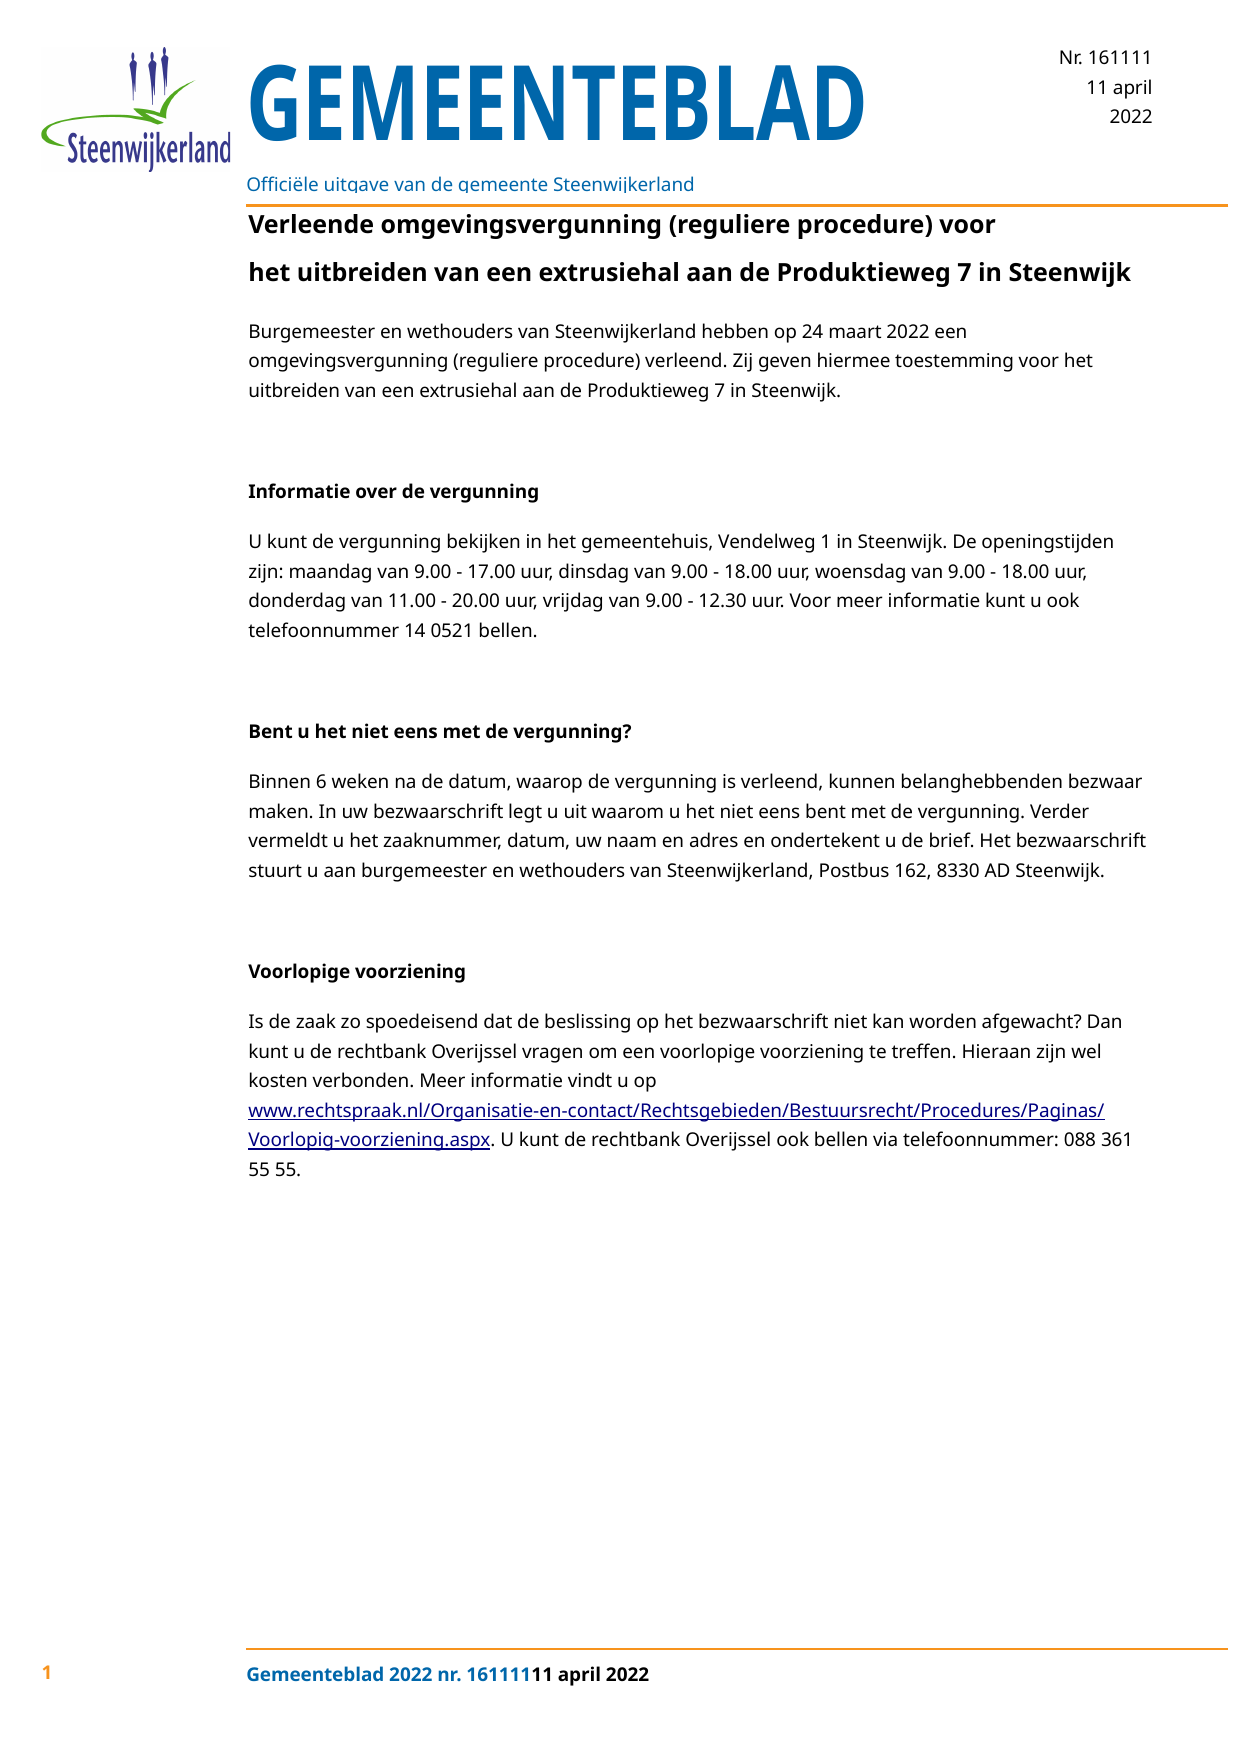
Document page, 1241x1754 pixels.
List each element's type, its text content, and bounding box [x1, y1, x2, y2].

text Informatie over de vergunning [248, 478, 1152, 504]
text U kunt de vergunning bekijken in het gemeentehuis, Vendelweg 1 in Steenwijk. De openingstijden zijn: maandag van 9.00 - 17.00 uur, dinsdag van 9.00 - 18.00 uur, woensdag van 9.00 - 18.00 uur, donderdag van 11.00 - 20.00 uur, vrijdag van 9.00 - 12.30 uur. Voor meer informatie kunt u ook telefoonnummer 14 0521 bellen. [248, 528, 1152, 643]
text Burgemeester en wethouders van Steenwijkerland hebben op 24 maart 2022 een omgevingsvergunning (reguliere procedure) verleend. Zij geven hiermee toestemming voor het uitbreiden van een extrusiehal aan de Produktieweg 7 in Steenwijk. [248, 318, 1152, 403]
text Is de zaak zo spoedeisend dat de beslissing op het bezwaarschrift niet kan worden afgewacht? Dan kunt u de rechtbank Overijssel vragen om een voorlopige voorziening te treffen. Hieraan zijn wel kosten verbonden. Meer informatie vindt u op www.rechtspraak.nl/Organisatie-en-contact/Rechtsgebieden/Bestuursrecht/Procedures/Paginas/Voorlopig-voorziening.aspx. U kunt de rechtbank Overijssel ook bellen via telefoonnummer: 088 361 55 55. [248, 1008, 1152, 1182]
text Verleende omgevingsvergunning (reguliere procedure) voor het uitbreiden van een extrusiehal aan de Produktieweg 7 in Steenwijk [248, 207, 1152, 288]
text Bent u het niet eens met de vergunning? [248, 718, 1152, 744]
picture [41, 47, 231, 172]
text Binnen 6 weken na de datum, waarop de vergunning is verleend, kunnen belanghebbenden bezwaar maken. In uw bezwaarschrift legt u uit waarom u het niet eens bent met de vergunning. Verder vermeldt u het zaaknummer, datum, uw naam en adres en ondertekent u de brief. Het bezwaarschrift stuurt u aan burgemeester en wethouders van Steenwijkerland, Postbus 162, 8330 AD Steenwijk. [248, 768, 1152, 883]
text Voorlopige voorziening [248, 958, 1152, 984]
